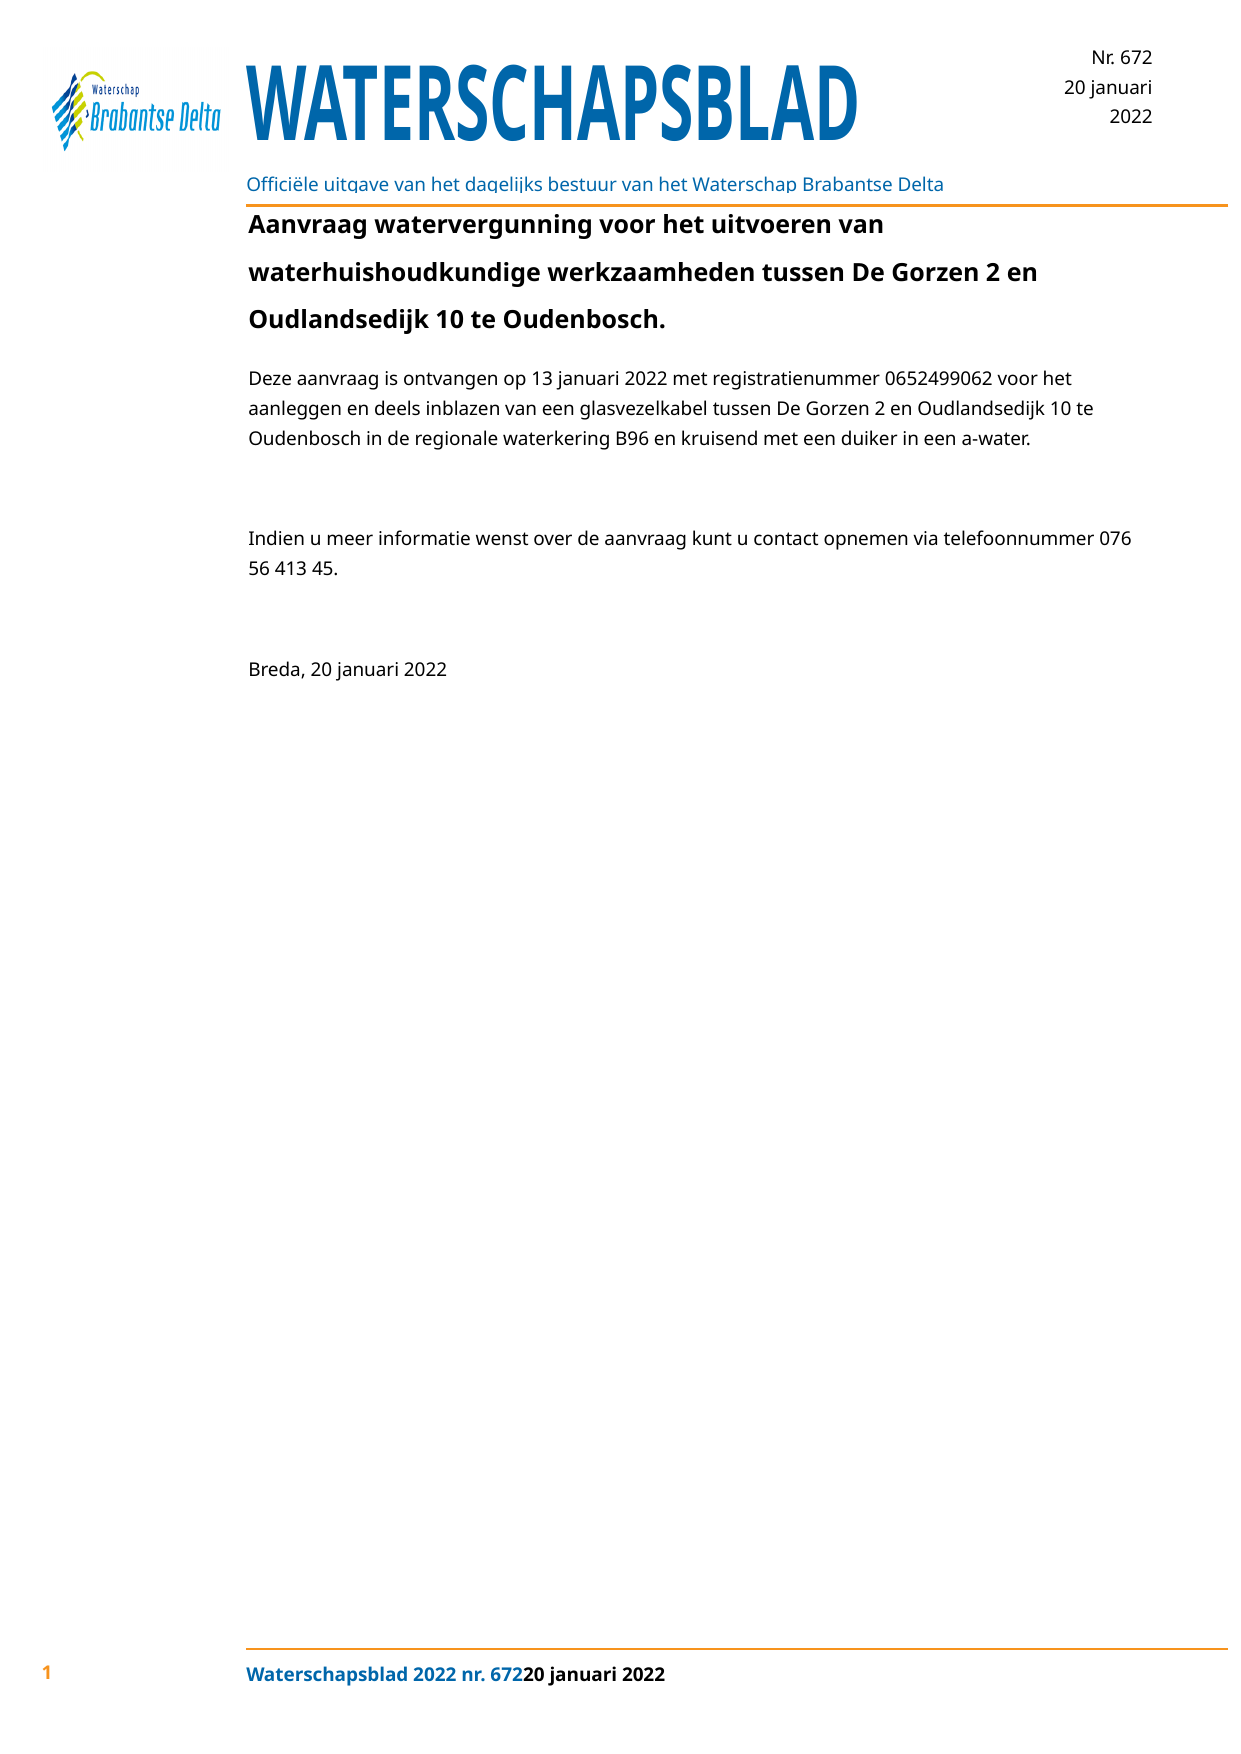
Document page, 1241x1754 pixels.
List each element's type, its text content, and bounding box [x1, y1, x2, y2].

text Deze aanvraag is ontvangen op 13 januari 2022 met registratienummer 0652499062 voor het aanleggen en deels inblazen van een glasvezelkabel tussen De Gorzen 2 en Oudlandsedijk 10 te Oudenbosch in de regionale waterkering B96 en kruisend met een duiker in een a-water. [248, 366, 1152, 450]
text Aanvraag watervergunning voor het uitvoeren van waterhuishoudkundige werkzaamheden tussen De Gorzen 2 en Oudlandsedijk 10 te Oudenbosch. [248, 207, 1152, 336]
text Breda, 20 januari 2022 [248, 656, 1152, 682]
picture [41, 47, 231, 172]
text Indien u meer informatie wenst over de aanvraag kunt u contact opnemen via telefoonnummer 076 56 413 45. [248, 526, 1152, 581]
